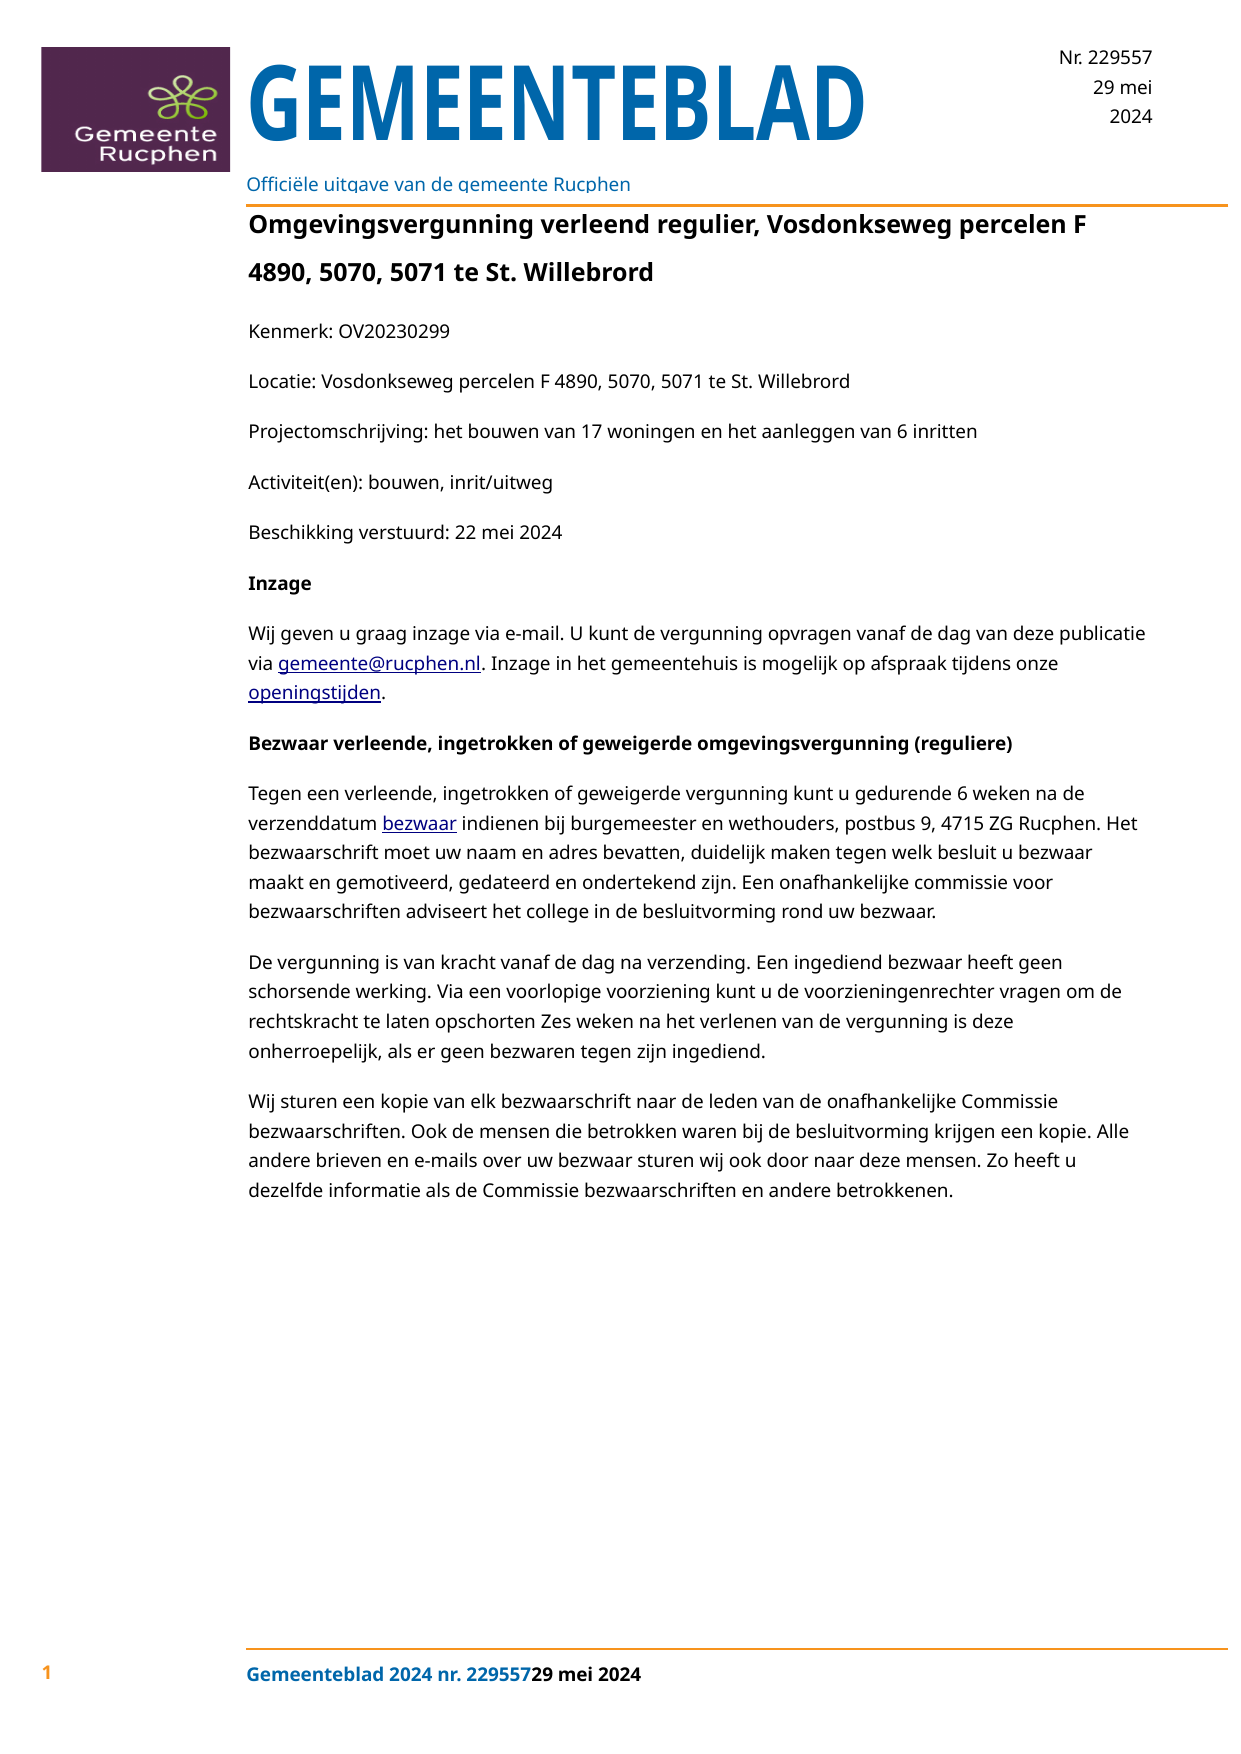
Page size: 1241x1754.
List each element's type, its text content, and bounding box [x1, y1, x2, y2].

text Tegen een verleende, ingetrokken of geweigerde vergunning kunt u gedurende 6 weken na de verzenddatum bezwaar indienen bij burgemeester en wethouders, postbus 9, 4715 ZG Rucphen. Het bezwaarschrift moet uw naam en adres bevatten, duidelijk maken tegen welk besluit u bezwaar maakt en gemotiveerd, gedateerd en ondertekend zijn. Een onafhankelijke commissie voor bezwaarschriften adviseert het college in de besluitvorming rond uw bezwaar. [248, 780, 1152, 924]
text Wij geven u graag inzage via e-mail. U kunt de vergunning opvragen vanaf de dag van deze publicatie via gemeente@rucphen.nl. Inzage in het gemeentehuis is mogelijk op afspraak tijdens onze openingstijden. [248, 620, 1152, 705]
text Beschikking verstuurd: 22 mei 2024 [248, 519, 1152, 545]
text Projectomschrijving: het bouwen van 17 woningen en het aanleggen van 6 inritten [248, 419, 1152, 444]
text Activiteit(en): bouwen, inrit/uitweg [248, 469, 1152, 495]
text Wij sturen een kopie van elk bezwaarschrift naar de leden van de onafhankelijke Commissie bezwaarschriften. Ook de mensen die betrokken waren bij de besluitvorming krijgen een kopie. Alle andere brieven en e-mails over uw bezwaar sturen wij ook door naar deze mensen. Zo heeft u dezelfde informatie als de Commissie bezwaarschriften en andere betrokkenen. [248, 1088, 1152, 1203]
text De vergunning is van kracht vanaf de dag na verzending. Een ingediend bezwaar heeft geen schorsende werking. Via een voorlopige voorziening kunt u de voorzieningenrechter vragen om de rechtskracht te laten opschorten Zes weken na het verlenen van de vergunning is deze onherroepelijk, als er geen bezwaren tegen zijn ingediend. [248, 949, 1152, 1064]
text Kenmerk: OV20230299 [248, 318, 1152, 344]
text Bezwaar verleende, ingetrokken of geweigerde omgevingsvergunning (reguliere) [248, 730, 1152, 756]
text Inzage [248, 570, 1152, 596]
text Locatie: Vosdonkseweg percelen F 4890, 5070, 5071 te St. Willebrord [248, 368, 1152, 394]
text Omgevingsvergunning verleend regulier, Vosdonkseweg percelen F 4890, 5070, 5071 te St. Willebrord [248, 207, 1152, 288]
picture [41, 47, 231, 172]
